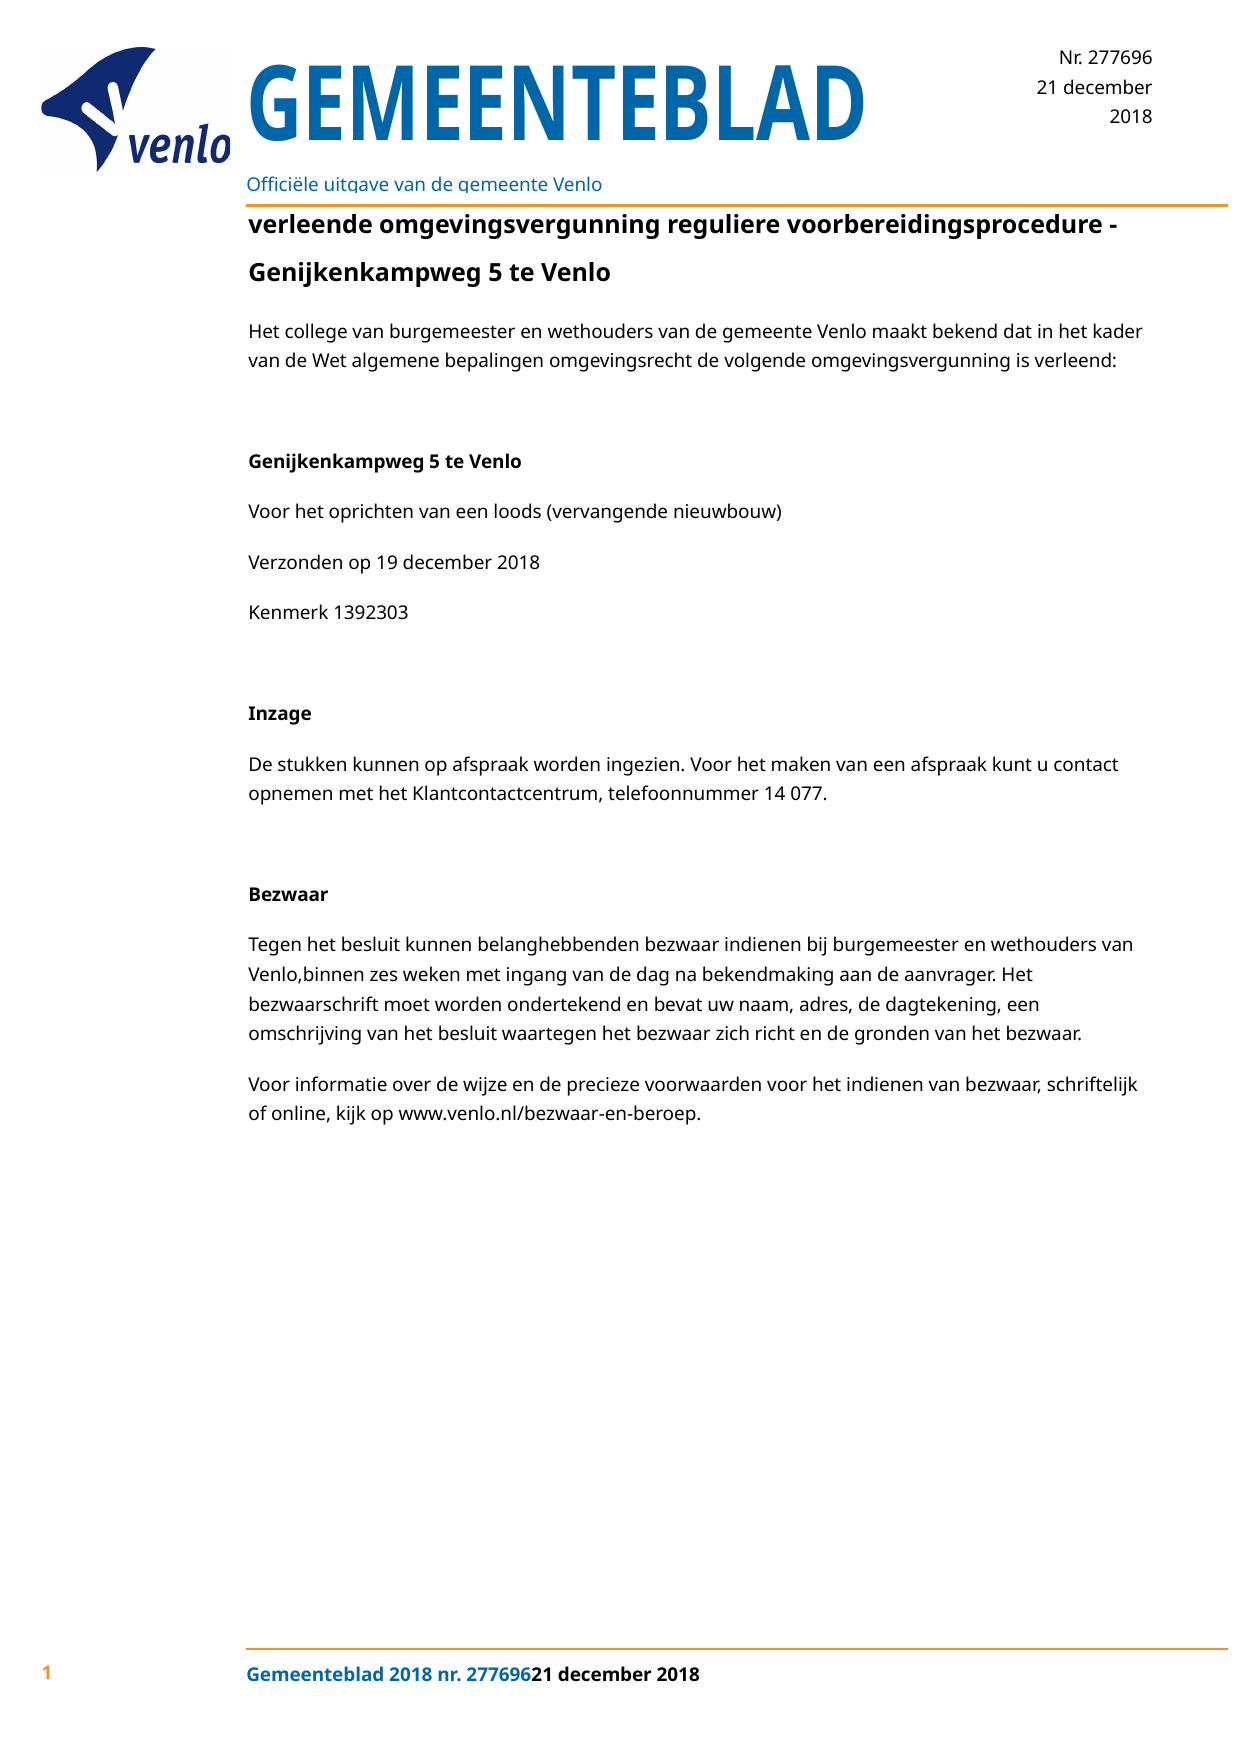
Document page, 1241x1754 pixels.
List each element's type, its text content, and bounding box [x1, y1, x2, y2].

text Genijkenkampweg 5 te Venlo [248, 448, 1152, 474]
text Bezwaar [248, 881, 1152, 907]
text verleende omgevingsvergunning reguliere voorbereidingsprocedure - Genijkenkampweg 5 te Venlo [248, 207, 1152, 288]
text Voor informatie over de wijze en de precieze voorwaarden voor het indienen van bezwaar, schriftelijk of online, kijk op www.venlo.nl/bezwaar-en-beroep. [248, 1071, 1152, 1126]
text Tegen het besluit kunnen belanghebbenden bezwaar indienen bij burgemeester en wethouders van Venlo,binnen zes weken met ingang van de dag na bekendmaking aan de aanvrager. Het bezwaarschrift moet worden ondertekend en bevat uw naam, adres, de dagtekening, een omschrijving van het besluit waartegen het bezwaar zich richt en de gronden van het bezwaar. [248, 932, 1152, 1046]
text De stukken kunnen op afspraak worden ingezien. Voor het maken van een afspraak kunt u contact opnemen met het Klantcontactcentrum, telefoonnummer 14 077. [248, 751, 1152, 806]
text Voor het oprichten van een loods (vervangende nieuwbouw) [248, 499, 1152, 524]
text Verzonden op 19 december 2018 [248, 549, 1152, 575]
text Kenmerk 1392303 [248, 599, 1152, 625]
text Het college van burgemeester en wethouders van de gemeente Venlo maakt bekend dat in het kader van de Wet algemene bepalingen omgevingsrecht de volgende omgevingsvergunning is verleend: [248, 318, 1152, 373]
text Inzage [248, 700, 1152, 726]
picture [41, 47, 231, 172]
